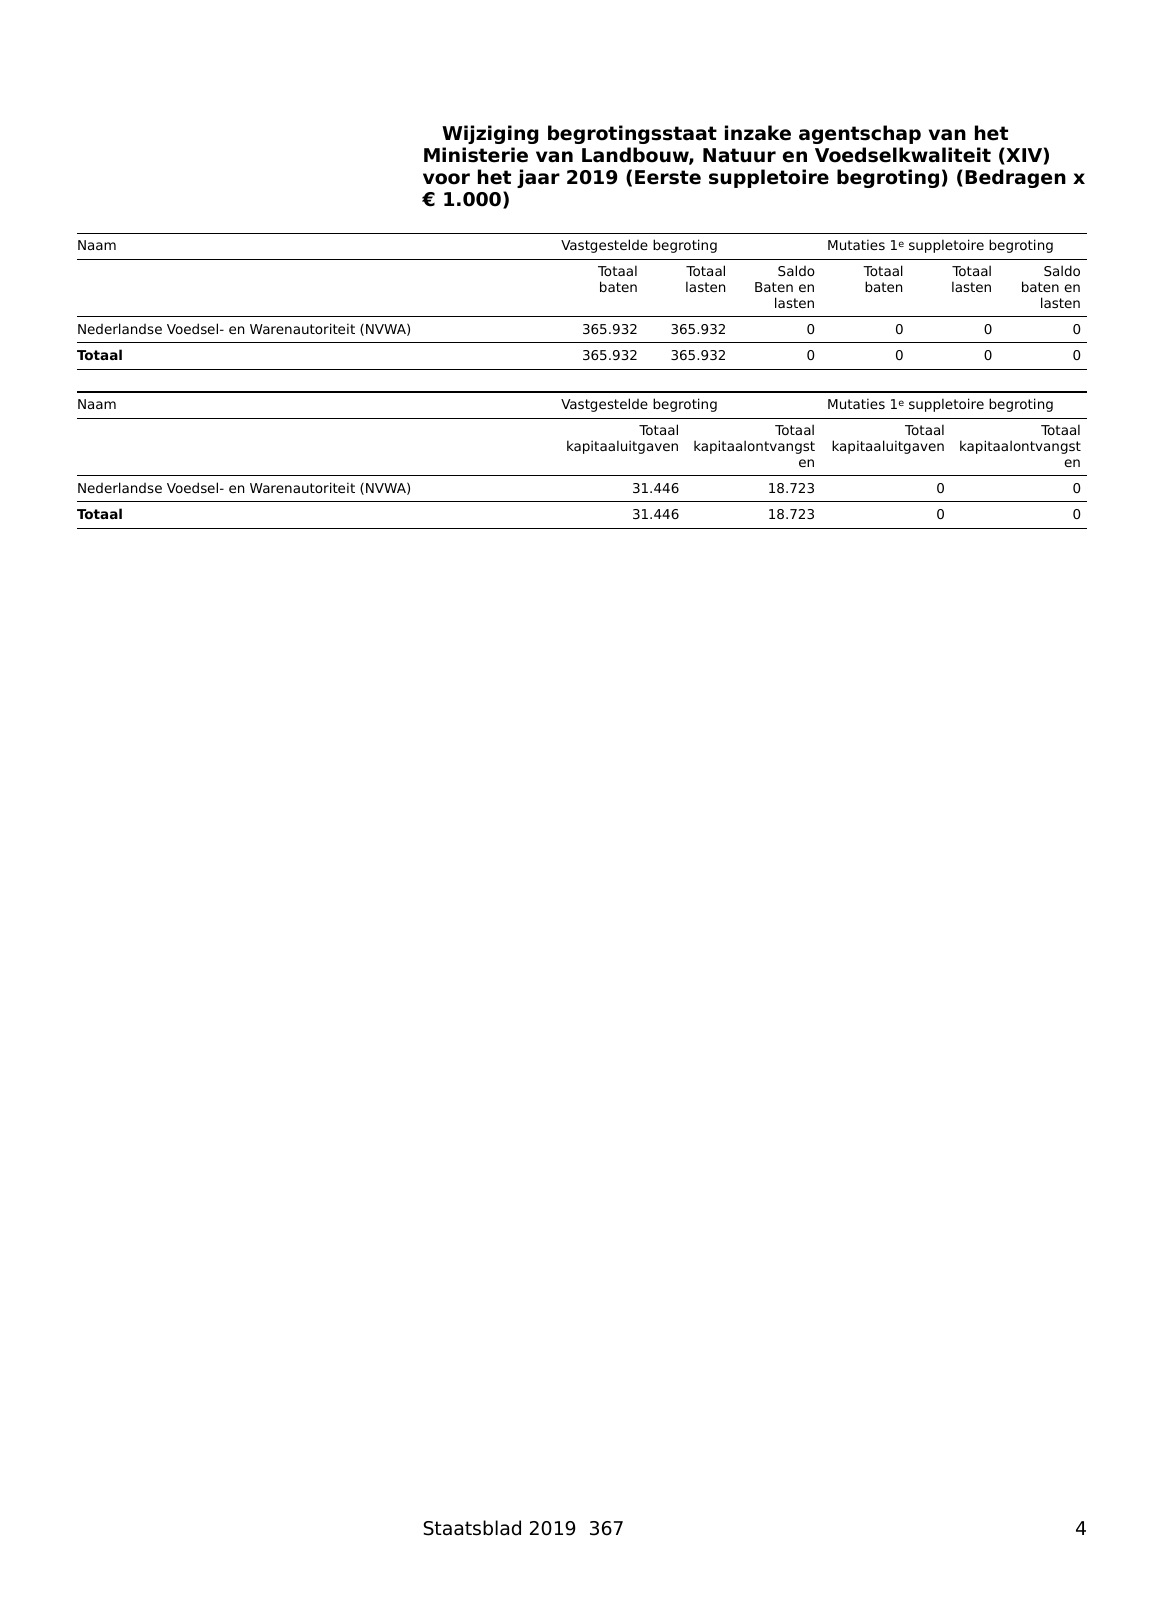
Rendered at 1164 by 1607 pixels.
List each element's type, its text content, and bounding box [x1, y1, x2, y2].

table_header Naam [77, 234, 555, 258]
table_cell 0 [821, 476, 951, 501]
table_cell 0 [909, 317, 998, 342]
table_cell Totaal lasten [644, 260, 732, 316]
table_cell [77, 260, 555, 316]
table_header Vastgestelde begroting [555, 234, 821, 258]
table_header Vastgestelde begroting [555, 393, 821, 417]
table_cell Totaal baten [555, 260, 644, 316]
table_cell Totaal baten [821, 260, 909, 316]
table_cell 365.932 [644, 343, 732, 368]
table_cell [77, 419, 555, 475]
table_cell 31.446 [555, 502, 685, 527]
table_cell 0 [909, 343, 998, 368]
table_cell 18.723 [685, 502, 821, 527]
table_cell 0 [821, 502, 951, 527]
table_cell Totaal kapitaalontvangsten [685, 419, 821, 475]
table_cell 365.932 [555, 343, 644, 368]
table_cell 0 [732, 317, 821, 342]
table_cell 0 [998, 343, 1087, 368]
table_cell Totaal kapitaaluitgaven [555, 419, 685, 475]
table_cell 31.446 [555, 476, 685, 501]
table_cell 0 [821, 343, 909, 368]
table_cell 0 [821, 317, 909, 342]
table_header Mutaties 1e suppletoire begroting [821, 393, 1087, 417]
table_cell Nederlandse Voedsel- en Warenautoriteit (NVWA) [77, 317, 555, 342]
table_cell Totaal [77, 502, 555, 527]
table_cell Totaal kapitaaluitgaven [821, 419, 951, 475]
table_cell Saldo Baten en lasten [732, 260, 821, 316]
text Wijziging begrotingsstaat inzake agentschap van het Ministerie van Landbouw, Natuur en Voedselkwaliteit (XIV) voor het jaar 2019 (Eerste suppletoire begroting) (Bedragen x € 1.000) [422, 123, 1087, 211]
table_cell Totaal [77, 343, 555, 368]
table_header Mutaties 1e suppletoire begroting [821, 234, 1087, 258]
table_cell 365.932 [644, 317, 732, 342]
table_cell Totaal lasten [909, 260, 998, 316]
table_cell Saldo baten en lasten [998, 260, 1087, 316]
table_cell Nederlandse Voedsel- en Warenautoriteit (NVWA) [77, 476, 555, 501]
table_cell 0 [732, 343, 821, 368]
table_cell 18.723 [685, 476, 821, 501]
table_header Naam [77, 393, 555, 417]
table_cell 0 [998, 317, 1087, 342]
table_cell 0 [951, 502, 1087, 527]
table_cell 365.932 [555, 317, 644, 342]
table_cell Totaal kapitaalontvangsten [951, 419, 1087, 475]
table_cell 0 [951, 476, 1087, 501]
